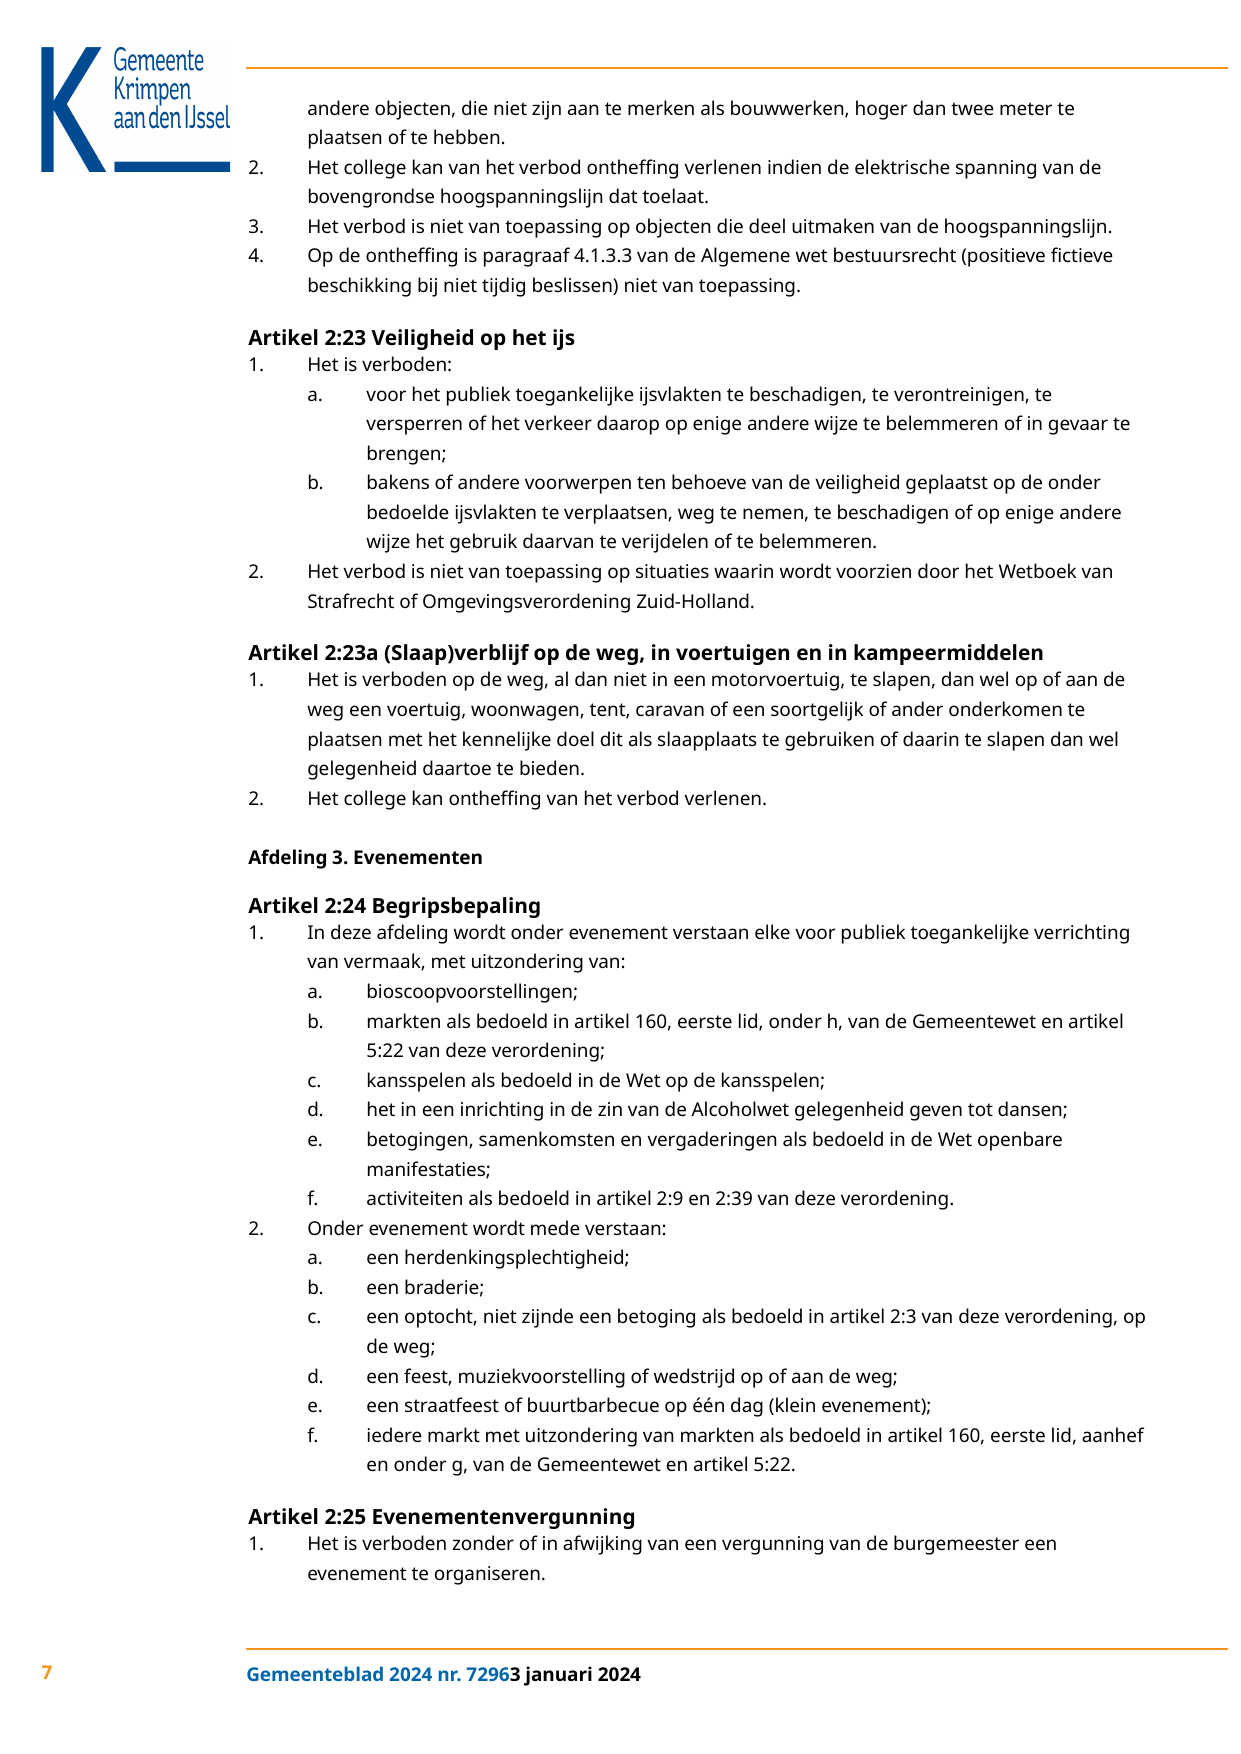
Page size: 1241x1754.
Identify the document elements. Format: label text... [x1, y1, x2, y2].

text Artikel 2:23a (Slaap)verblijf op de weg, in voertuigen en in kampeermiddelen [248, 638, 1152, 667]
list andere objecten, die niet zijn aan te merken als bouwwerken, hoger dan twee meter te plaatsen of te hebben. [248, 95, 1152, 150]
list Het is verboden: [248, 351, 1152, 377]
list een braderie; [307, 1274, 1152, 1300]
list Het is verboden zonder of in afwijking van een vergunning van de burgemeester een evenement te organiseren. [248, 1531, 1152, 1586]
list Het college kan van het verbod ontheffing verlenen indien de elektrische spanning van de bovengrondse hoogspanningslijn dat toelaat. [248, 154, 1152, 209]
list Het college kan ontheffing van het verbod verlenen. [248, 785, 1152, 811]
text Artikel 2:25 Evenementenvergunning [248, 1502, 1152, 1531]
list Op de ontheffing is paragraaf 4.1.3.3 van de Algemene wet bestuursrecht (positieve fictieve beschikking bij niet tijdig beslissen) niet van toepassing. [248, 243, 1152, 298]
list kansspelen als bedoeld in de Wet op de kansspelen; [307, 1067, 1152, 1093]
list markten als bedoeld in artikel 160, eerste lid, onder h, van de Gemeentewet en artikel 5:22 van deze verordening; [307, 1008, 1152, 1063]
list In deze afdeling wordt onder evenement verstaan elke voor publiek toegankelijke verrichting van vermaak, met uitzondering van: [248, 919, 1152, 974]
list het in een inrichting in de zin van de Alcoholwet gelegenheid geven tot dansen; [307, 1097, 1152, 1122]
text Artikel 2:24 Begripsbepaling [248, 891, 1152, 919]
list Onder evenement wordt mede verstaan: [248, 1215, 1152, 1241]
list een optocht, niet zijnde een betoging als bedoeld in artikel 2:3 van deze verordening, op de weg; [307, 1304, 1152, 1359]
list Het is verboden op de weg, al dan niet in een motorvoertuig, te slapen, dan wel op of aan de weg een voertuig, woonwagen, tent, caravan of een soortgelijk of ander onderkomen te plaatsen met het kennelijke doel dit als slaapplaats te gebruiken of daarin te slapen dan wel gelegenheid daartoe te bieden. [248, 667, 1152, 781]
list een straatfeest of buurtbarbecue op één dag (klein evenement); [307, 1392, 1152, 1418]
picture [41, 47, 231, 172]
list voor het publiek toegankelijke ijsvlakten te beschadigen, te verontreinigen, te versperren of het verkeer daarop op enige andere wijze te belemmeren of in gevaar te brengen; [307, 381, 1152, 466]
list een feest, muziekvoorstelling of wedstrijd op of aan de weg; [307, 1363, 1152, 1389]
list een herdenkingsplechtigheid; [307, 1244, 1152, 1270]
text Afdeling 3. Evenementen [248, 844, 1152, 870]
list bakens of andere voorwerpen ten behoeve van de veiligheid geplaatst op de onder bedoelde ijsvlakten te verplaatsen, weg te nemen, te beschadigen of op enige andere wijze het gebruik daarvan te verijdelen of te belemmeren. [307, 469, 1152, 554]
list iedere markt met uitzondering van markten als bedoeld in artikel 160, eerste lid, aanhef en onder g, van de Gemeentewet en artikel 5:22. [307, 1422, 1152, 1477]
list Het verbod is niet van toepassing op objecten die deel uitmaken van de hoogspanningslijn. [248, 213, 1152, 239]
list betogingen, samenkomsten en vergaderingen als bedoeld in de Wet openbare manifestaties; [307, 1126, 1152, 1182]
list bioscoopvoorstellingen; [307, 978, 1152, 1004]
text Artikel 2:23 Veiligheid op het ijs [248, 323, 1152, 351]
list activiteiten als bedoeld in artikel 2:9 en 2:39 van deze verordening. [307, 1185, 1152, 1211]
list Het verbod is niet van toepassing op situaties waarin wordt voorzien door het Wetboek van Strafrecht of Omgevingsverordening Zuid-Holland. [248, 558, 1152, 613]
